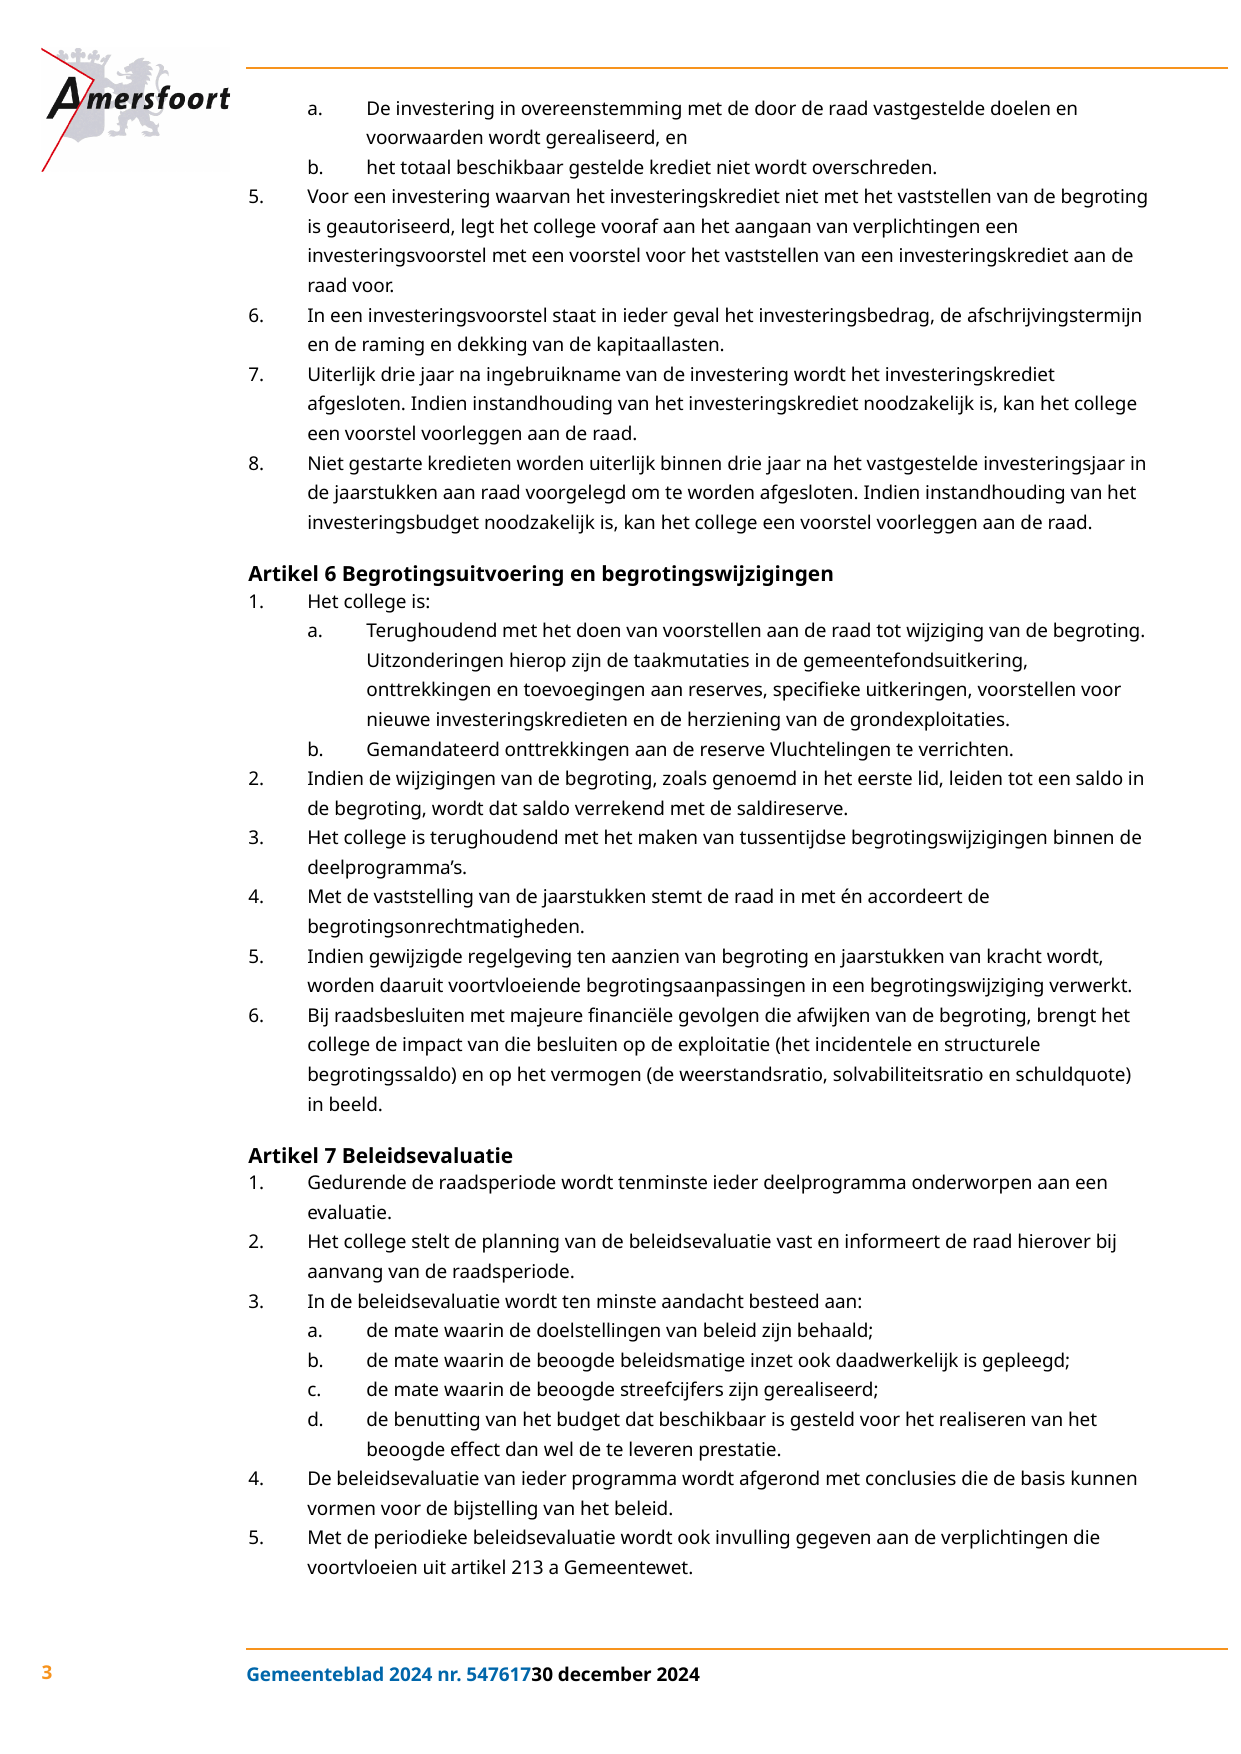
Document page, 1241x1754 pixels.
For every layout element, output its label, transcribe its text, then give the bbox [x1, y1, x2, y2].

list Het college is: [248, 588, 1152, 613]
picture [41, 47, 231, 172]
list In een investeringsvoorstel staat in ieder geval het investeringsbedrag, de afschrijvingstermijn en de raming en dekking van de kapitaallasten. [248, 302, 1152, 357]
list de mate waarin de beoogde streefcijfers zijn gerealiseerd; [307, 1377, 1152, 1402]
list Indien de wijzigingen van de begroting, zoals genoemd in het eerste lid, leiden tot een saldo in de begroting, wordt dat saldo verrekend met de saldireserve. [248, 765, 1152, 821]
list Niet gestarte kredieten worden uiterlijk binnen drie jaar na het vastgestelde investeringsjaar in de jaarstukken aan raad voorgelegd om te worden afgesloten. Indien instandhouding van het investeringsbudget noodzakelijk is, kan het college een voorstel voorleggen aan de raad. [248, 450, 1152, 535]
list Uiterlijk drie jaar na ingebruikname van de investering wordt het investeringskrediet afgesloten. Indien instandhouding van het investeringskrediet noodzakelijk is, kan het college een voorstel voorleggen aan de raad. [248, 361, 1152, 446]
list Voor een investering waarvan het investeringskrediet niet met het vaststellen van de begroting is geautoriseerd, legt het college vooraf aan het aangaan van verplichtingen een investeringsvoorstel met een voorstel voor het vaststellen van een investeringskrediet aan de raad voor. [248, 183, 1152, 298]
text Artikel 7 Beleidsevaluatie [248, 1141, 1152, 1169]
list de mate waarin de beoogde beleidsmatige inzet ook daadwerkelijk is gepleegd; [307, 1347, 1152, 1373]
list In de beleidsevaluatie wordt ten minste aandacht besteed aan: [248, 1288, 1152, 1314]
list Het college stelt de planning van de beleidsevaluatie vast en informeert de raad hierover bij aanvang van de raadsperiode. [248, 1229, 1152, 1284]
list het totaal beschikbaar gestelde krediet niet wordt overschreden. [307, 154, 1152, 180]
list Indien gewijzigde regelgeving ten aanzien van begroting en jaarstukken van kracht wordt, worden daaruit voortvloeiende begrotingsaanpassingen in een begrotingswijziging verwerkt. [248, 943, 1152, 998]
text Artikel 6 Begrotingsuitvoering en begrotingswijzigingen [248, 559, 1152, 588]
list De investering in overeenstemming met de door de raad vastgestelde doelen en voorwaarden wordt gerealiseerd, en [307, 95, 1152, 150]
list Het college is terughoudend met het maken van tussentijdse begrotingswijzigingen binnen de deelprogramma’s. [248, 824, 1152, 880]
list Met de vaststelling van de jaarstukken stemt de raad in met én accordeert de begrotingsonrechtmatigheden. [248, 884, 1152, 939]
list Bij raadsbesluiten met majeure financiële gevolgen die afwijken van de begroting, brengt het college de impact van die besluiten op de exploitatie (het incidentele en structurele begrotingssaldo) en op het vermogen (de weerstandsratio, solvabiliteitsratio en schuldquote) in beeld. [248, 1002, 1152, 1116]
list Terughoudend met het doen van voorstellen aan de raad tot wijziging van de begroting. Uitzonderingen hierop zijn de taakmutaties in de gemeentefondsuitkering, onttrekkingen en toevoegingen aan reserves, specifieke uitkeringen, voorstellen voor nieuwe investeringskredieten en de herziening van de grondexploitaties. [307, 617, 1152, 732]
list Gemandateerd onttrekkingen aan de reserve Vluchtelingen te verrichten. [307, 736, 1152, 761]
list De beleidsevaluatie van ieder programma wordt afgerond met conclusies die de basis kunnen vormen voor de bijstelling van het beleid. [248, 1465, 1152, 1521]
list Gedurende de raadsperiode wordt tenminste ieder deelprogramma onderworpen aan een evaluatie. [248, 1169, 1152, 1225]
list de benutting van het budget dat beschikbaar is gesteld voor het realiseren van het beoogde effect dan wel de te leveren prestatie. [307, 1406, 1152, 1462]
list de mate waarin de doelstellingen van beleid zijn behaald; [307, 1317, 1152, 1343]
list Met de periodieke beleidsevaluatie wordt ook invulling gegeven aan de verplichtingen die voortvloeien uit artikel 213 a Gemeentewet. [248, 1524, 1152, 1580]
